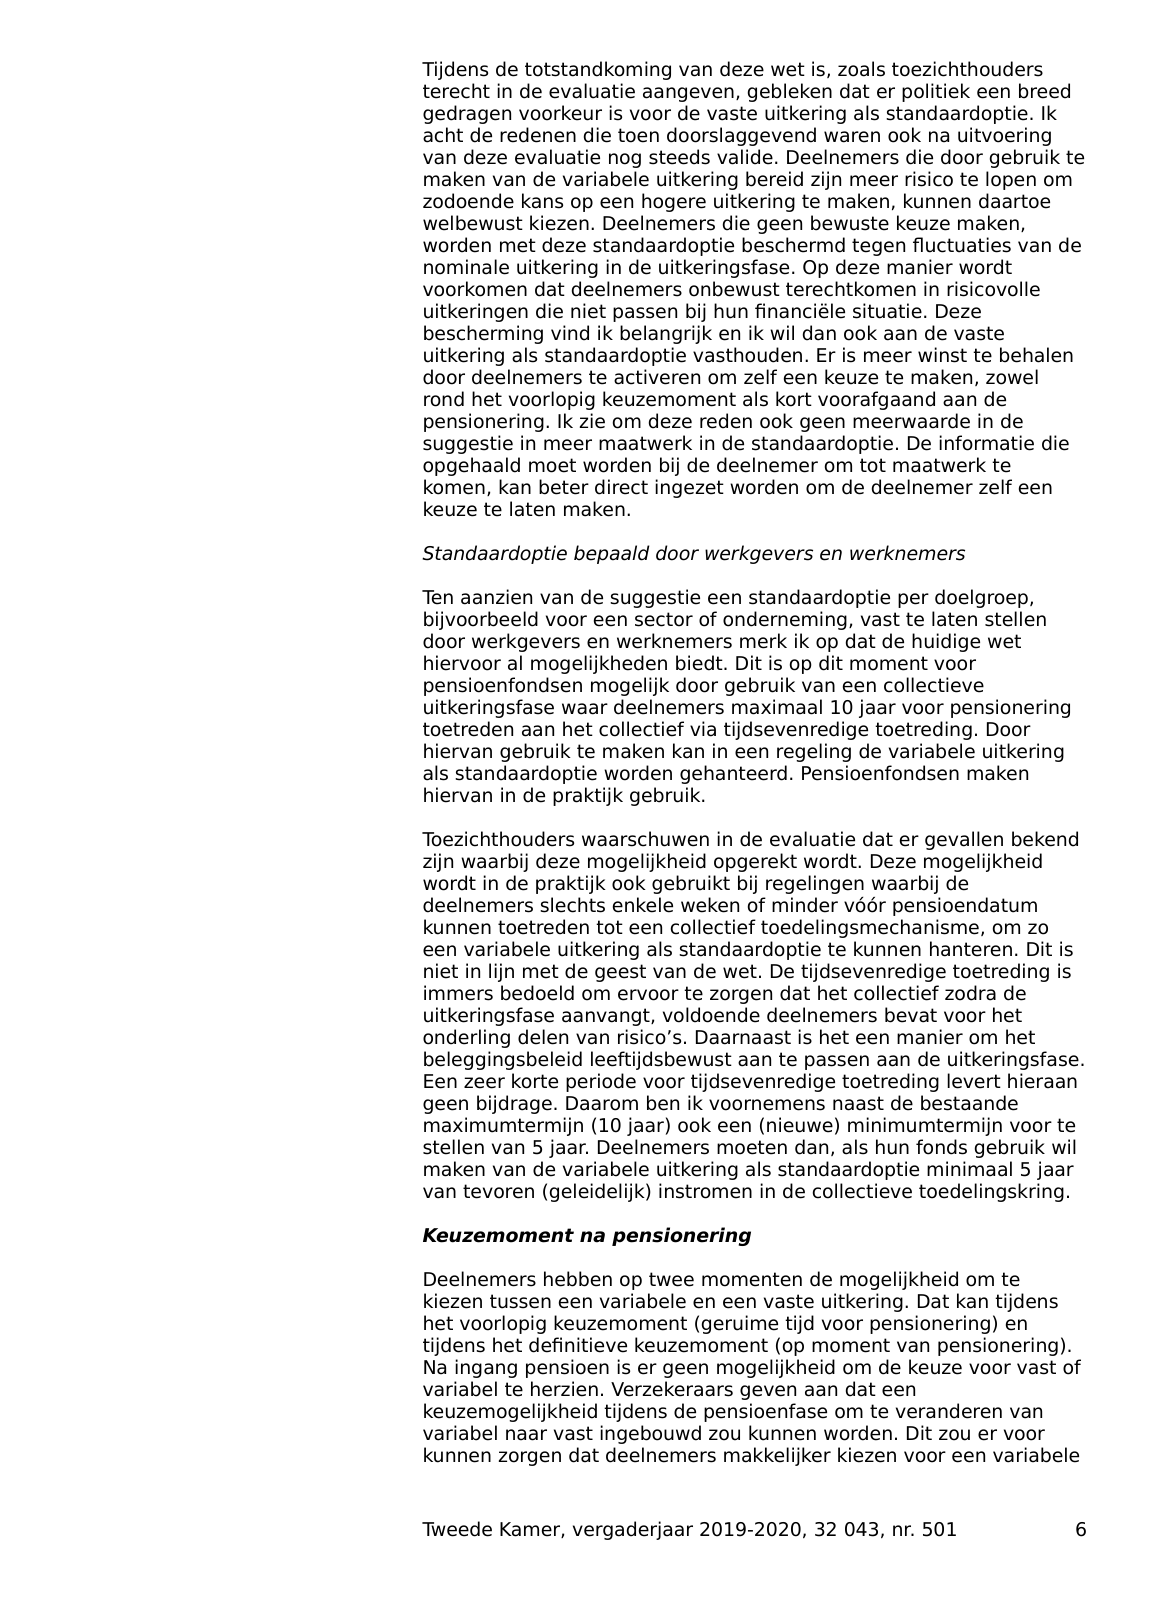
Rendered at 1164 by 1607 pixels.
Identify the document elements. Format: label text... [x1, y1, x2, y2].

text Toezichthouders waarschuwen in de evaluatie dat er gevallen bekend zijn waarbij deze mogelijkheid opgerekt wordt. Deze mogelijkheid wordt in de praktijk ook gebruikt bij regelingen waarbij de deelnemers slechts enkele weken of minder vóór pensioendatum kunnen toetreden tot een collectief toedelingsmechanisme, om zo een variabele uitkering als standaardoptie te kunnen hanteren. Dit is niet in lijn met de geest van de wet. De tijdsevenredige toetreding is immers bedoeld om ervoor te zorgen dat het collectief zodra de uitkeringsfase aanvangt, voldoende deelnemers bevat voor het onderling delen van risico’s. Daarnaast is het een manier om het beleggingsbeleid leeftijdsbewust aan te passen aan de uitkeringsfase. Een zeer korte periode voor tijdsevenredige toetreding levert hieraan geen bijdrage. Daarom ben ik voornemens naast de bestaande maximumtermijn (10 jaar) ook een (nieuwe) minimumtermijn voor te stellen van 5 jaar. Deelnemers moeten dan, als hun fonds gebruik wil maken van de variabele uitkering als standaardoptie minimaal 5 jaar van tevoren (geleidelijk) instromen in de collectieve toedelingskring. [422, 829, 1087, 1203]
text Deelnemers hebben op twee momenten de mogelijkheid om te kiezen tussen een variabele en een vaste uitkering. Dat kan tijdens het voorlopig keuzemoment (geruime tijd voor pensionering) en tijdens het definitieve keuzemoment (op moment van pensionering). Na ingang pensioen is er geen mogelijkheid om de keuze voor vast of variabel te herzien. Verzekeraars geven aan dat een keuzemogelijkheid tijdens de pensioenfase om te veranderen van variabel naar vast ingebouwd zou kunnen worden. Dit zou er voor kunnen zorgen dat deelnemers makkelijker kiezen voor een variabele [422, 1269, 1087, 1467]
text Tijdens de totstandkoming van deze wet is, zoals toezichthouders terecht in de evaluatie aangeven, gebleken dat er politiek een breed gedragen voorkeur is voor de vaste uitkering als standaardoptie. Ik acht de redenen die toen doorslaggevend waren ook na uitvoering van deze evaluatie nog steeds valide. Deelnemers die door gebruik te maken van de variabele uitkering bereid zijn meer risico te lopen om zodoende kans op een hogere uitkering te maken, kunnen daartoe welbewust kiezen. Deelnemers die geen bewuste keuze maken, worden met deze standaardoptie beschermd tegen fluctuaties van de nominale uitkering in de uitkeringsfase. Op deze manier wordt voorkomen dat deelnemers onbewust terechtkomen in risicovolle uitkeringen die niet passen bij hun financiële situatie. Deze bescherming vind ik belangrijk en ik wil dan ook aan de vaste uitkering als standaardoptie vasthouden. Er is meer winst te behalen door deelnemers te activeren om zelf een keuze te maken, zowel rond het voorlopig keuzemoment als kort voorafgaand aan de pensionering. Ik zie om deze reden ook geen meerwaarde in de suggestie in meer maatwerk in de standaardoptie. De informatie die opgehaald moet worden bij de deelnemer om tot maatwerk te komen, kan beter direct ingezet worden om de deelnemer zelf een keuze te laten maken. [422, 59, 1087, 521]
subtitle Keuzemoment na pensionering [422, 1225, 1087, 1247]
subtitle Standaardoptie bepaald door werkgevers en werknemers [422, 543, 1087, 565]
text Ten aanzien van de suggestie een standaardoptie per doelgroep, bijvoorbeeld voor een sector of onderneming, vast te laten stellen door werkgevers en werknemers merk ik op dat de huidige wet hiervoor al mogelijkheden biedt. Dit is op dit moment voor pensioenfondsen mogelijk door gebruik van een collectieve uitkeringsfase waar deelnemers maximaal 10 jaar voor pensionering toetreden aan het collectief via tijdsevenredige toetreding. Door hiervan gebruik te maken kan in een regeling de variabele uitkering als standaardoptie worden gehanteerd. Pensioenfondsen maken hiervan in de praktijk gebruik. [422, 587, 1087, 807]
